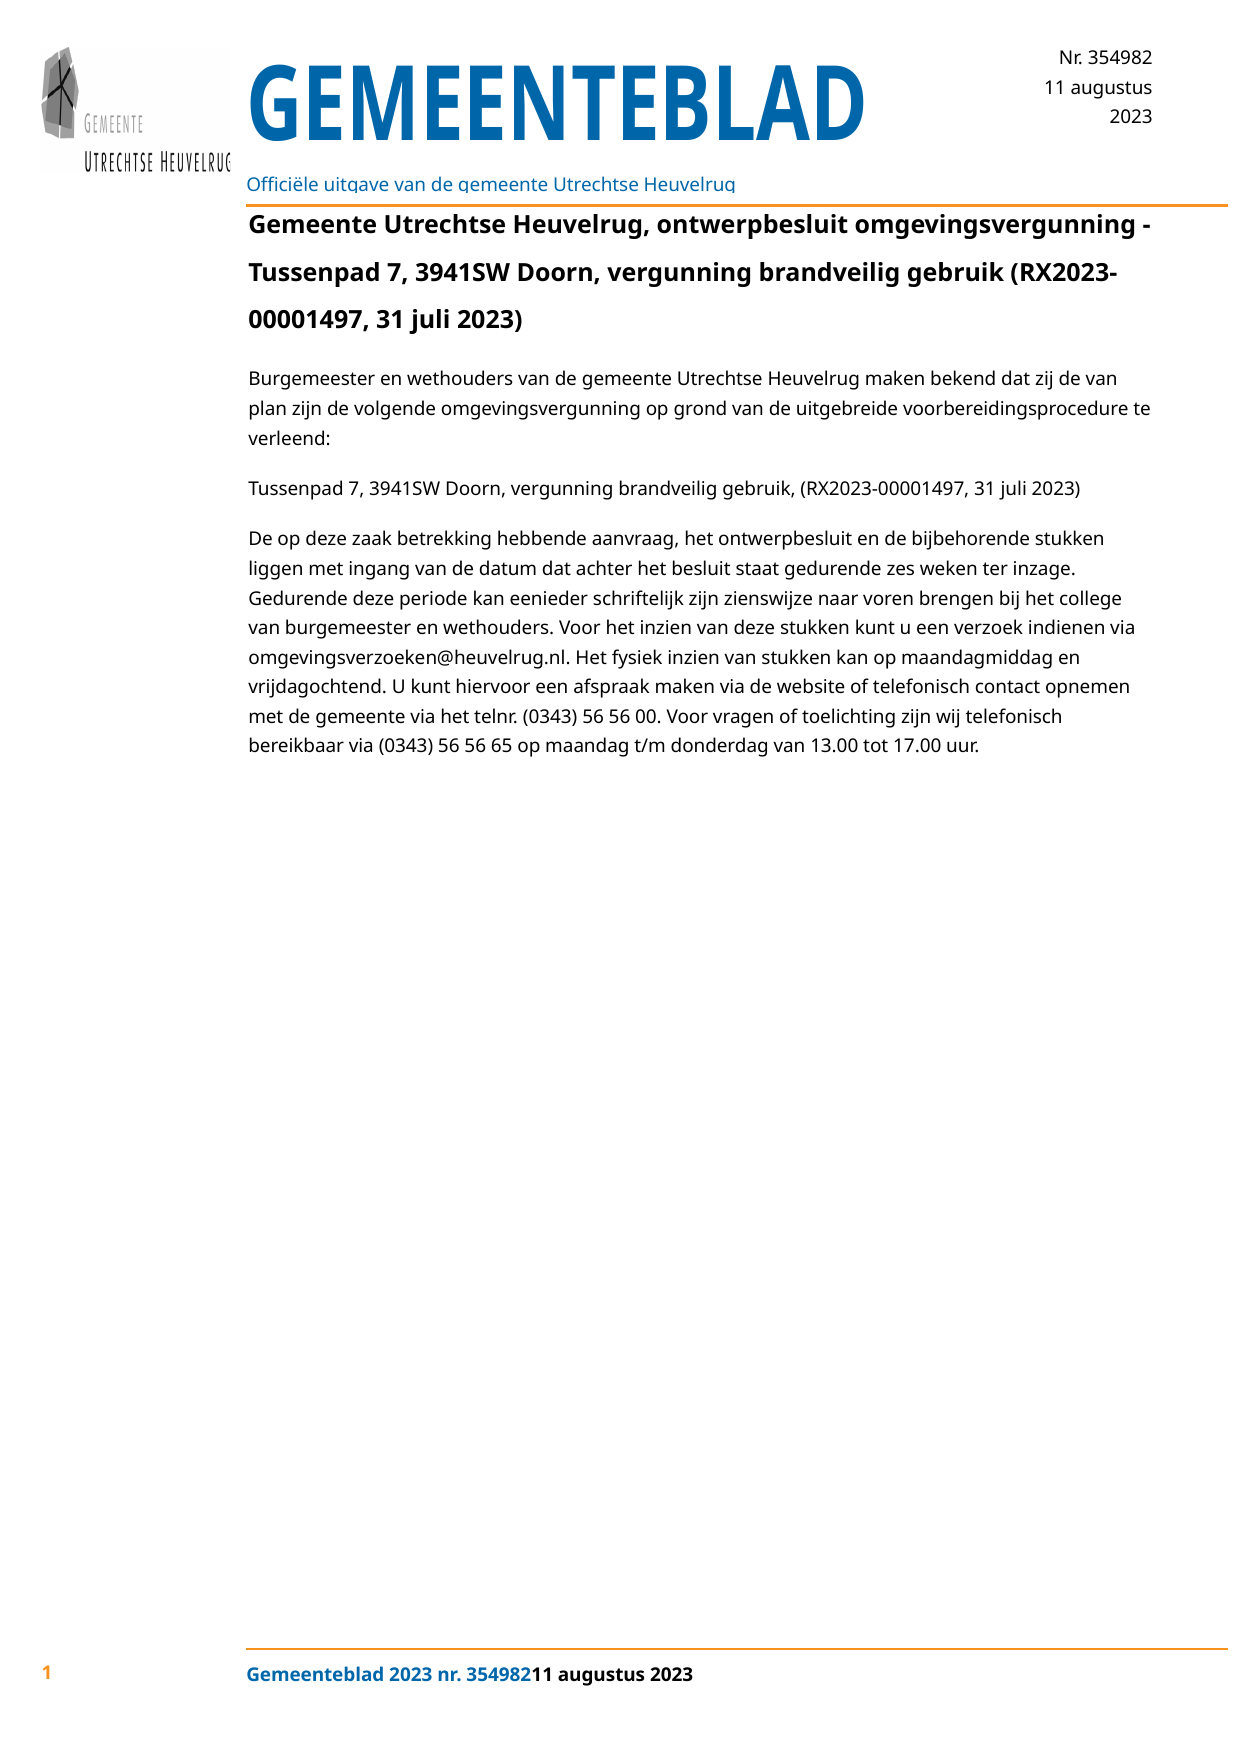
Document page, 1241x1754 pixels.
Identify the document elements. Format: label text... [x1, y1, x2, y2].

text Gemeente Utrechtse Heuvelrug, ontwerpbesluit omgevingsvergunning - Tussenpad 7, 3941SW Doorn, vergunning brandveilig gebruik (RX2023-00001497, 31 juli 2023) [248, 207, 1152, 336]
text Burgemeester en wethouders van de gemeente Utrechtse Heuvelrug maken bekend dat zij de van plan zijn de volgende omgevingsvergunning op grond van de uitgebreide voorbereidingsprocedure te verleend: [248, 366, 1152, 450]
picture [41, 47, 231, 172]
text De op deze zaak betrekking hebbende aanvraag, het ontwerpbesluit en de bijbehorende stukken liggen met ingang van de datum dat achter het besluit staat gedurende zes weken ter inzage. Gedurende deze periode kan eenieder schriftelijk zijn zienswijze naar voren brengen bij het college van burgemeester en wethouders. Voor het inzien van deze stukken kunt u een verzoek indienen via omgevingsverzoeken@heuvelrug.nl. Het fysiek inzien van stukken kan op maandagmiddag en vrijdagochtend. U kunt hiervoor een afspraak maken via de website of telefonisch contact opnemen met de gemeente via het telnr. (0343) 56 56 00. Voor vragen of toelichting zijn wij telefonisch bereikbaar via (0343) 56 56 65 op maandag t/m donderdag van 13.00 tot 17.00 uur. [248, 526, 1152, 758]
text Tussenpad 7, 3941SW Doorn, vergunning brandveilig gebruik, (RX2023-00001497, 31 juli 2023) [248, 475, 1152, 501]
